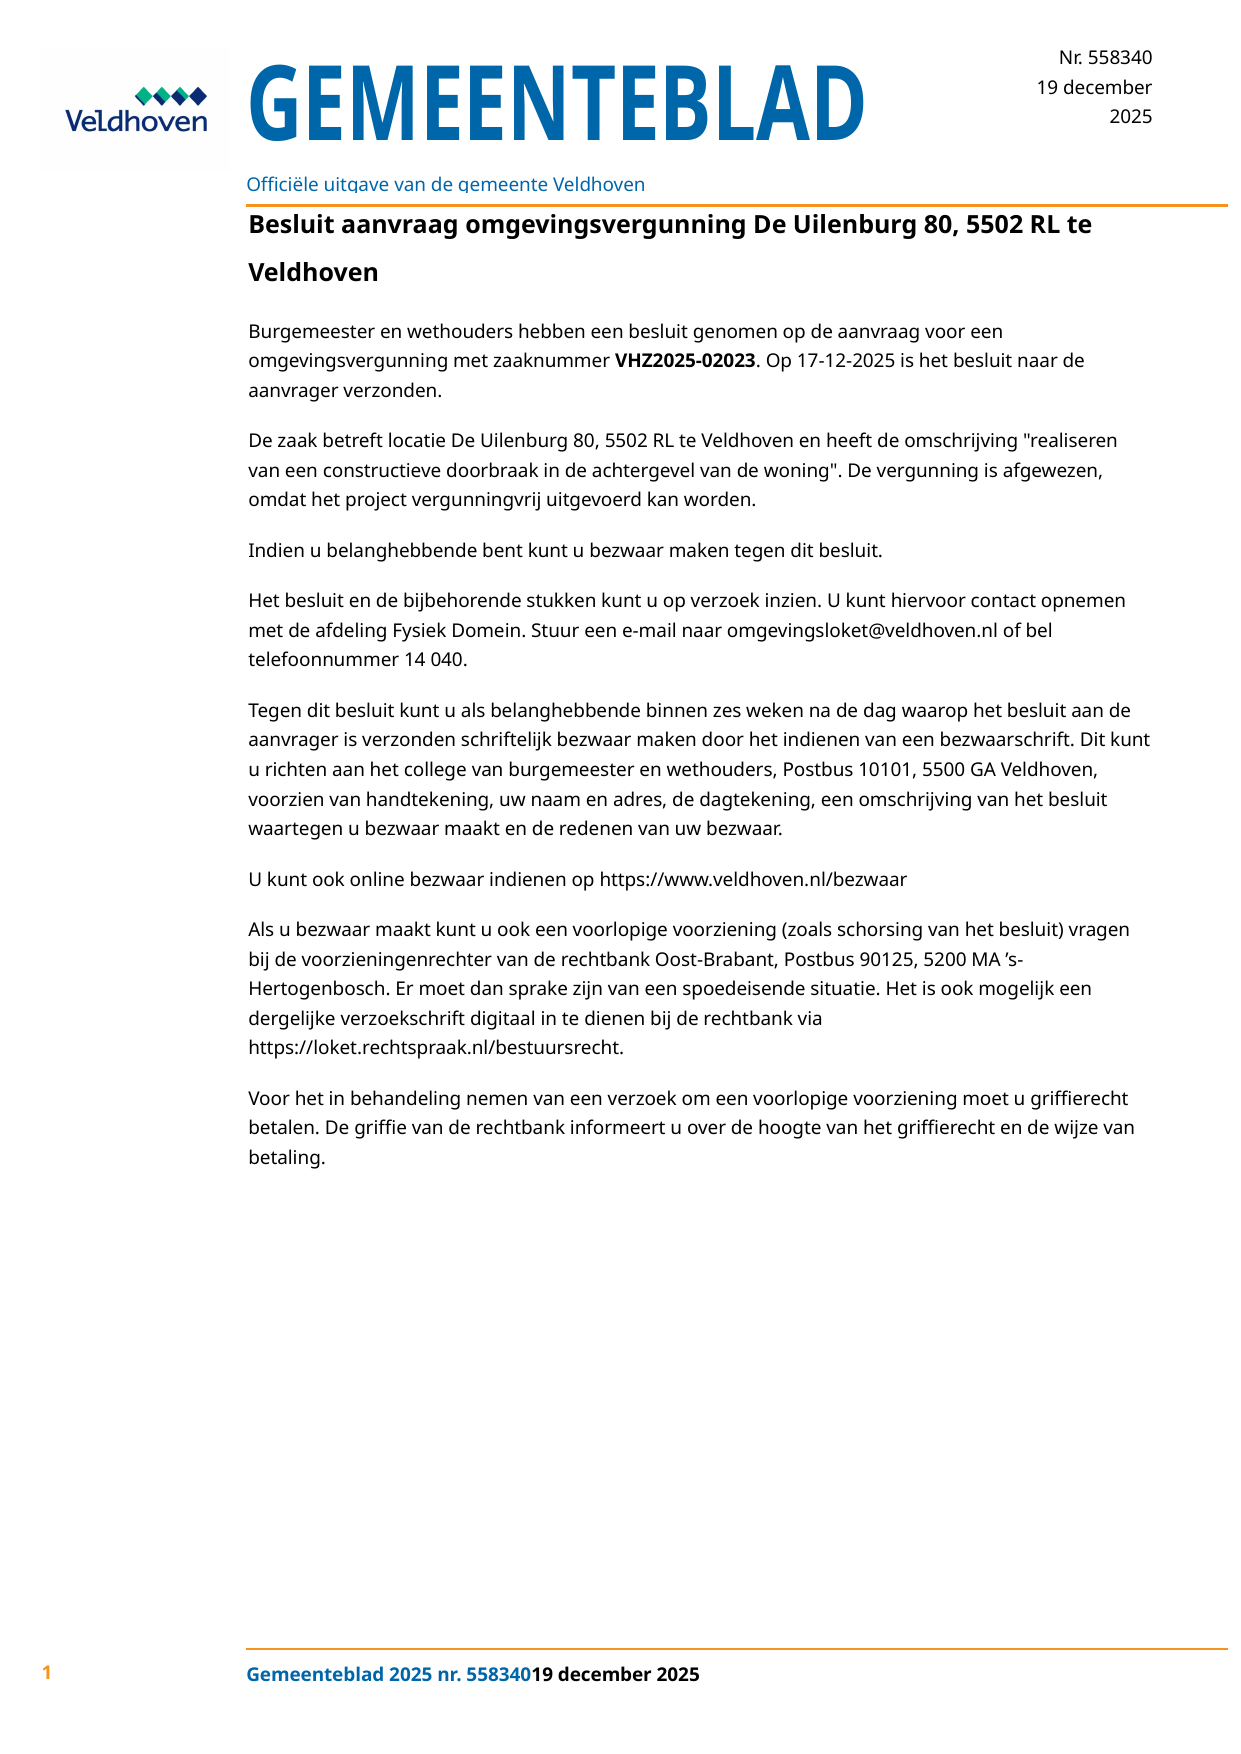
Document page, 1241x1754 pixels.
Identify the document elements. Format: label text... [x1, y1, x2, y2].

picture [41, 47, 231, 172]
text De zaak betreft locatie De Uilenburg 80, 5502 RL te Veldhoven en heeft de omschrijving "realiseren van een constructieve doorbraak in de achtergevel van de woning". De vergunning is afgewezen, omdat het project vergunningvrij uitgevoerd kan worden. [248, 427, 1152, 512]
text Tegen dit besluit kunt u als belanghebbende binnen zes weken na de dag waarop het besluit aan de aanvrager is verzonden schriftelijk bezwaar maken door het indienen van een bezwaarschrift. Dit kunt u richten aan het college van burgemeester en wethouders, Postbus 10101, 5500 GA Veldhoven, voorzien van handtekening, uw naam en adres, de dagtekening, een omschrijving van het besluit waartegen u bezwaar maakt en de redenen van uw bezwaar. [248, 697, 1152, 841]
text Voor het in behandeling nemen van een verzoek om een voorlopige voorziening moet u griffierecht betalen. De griffie van de rechtbank informeert u over de hoogte van het griffierecht en de wijze van betaling. [248, 1085, 1152, 1170]
text Besluit aanvraag omgevingsvergunning De Uilenburg 80, 5502 RL te Veldhoven [248, 207, 1152, 288]
text Als u bezwaar maakt kunt u ook een voorlopige voorziening (zoals schorsing van het besluit) vragen bij de voorzieningenrechter van de rechtbank Oost-Brabant, Postbus 90125, 5200 MA ’s-Hertogenbosch. Er moet dan sprake zijn van een spoedeisende situatie. Het is ook mogelijk een dergelijke verzoekschrift digitaal in te dienen bij de rechtbank via https://loket.rechtspraak.nl/bestuursrecht. [248, 916, 1152, 1060]
text Burgemeester en wethouders hebben een besluit genomen op de aanvraag voor een omgevingsvergunning met zaaknummer VHZ2025-02023. Op 17-12-2025 is het besluit naar de aanvrager verzonden. [248, 318, 1152, 403]
text Indien u belanghebbende bent kunt u bezwaar maken tegen dit besluit. [248, 537, 1152, 563]
text U kunt ook online bezwaar indienen op https://www.veldhoven.nl/bezwaar [248, 866, 1152, 892]
text Het besluit en de bijbehorende stukken kunt u op verzoek inzien. U kunt hiervoor contact opnemen met de afdeling Fysiek Domein. Stuur een e-mail naar omgevingsloket@veldhoven.nl of bel telefoonnummer 14 040. [248, 587, 1152, 672]
